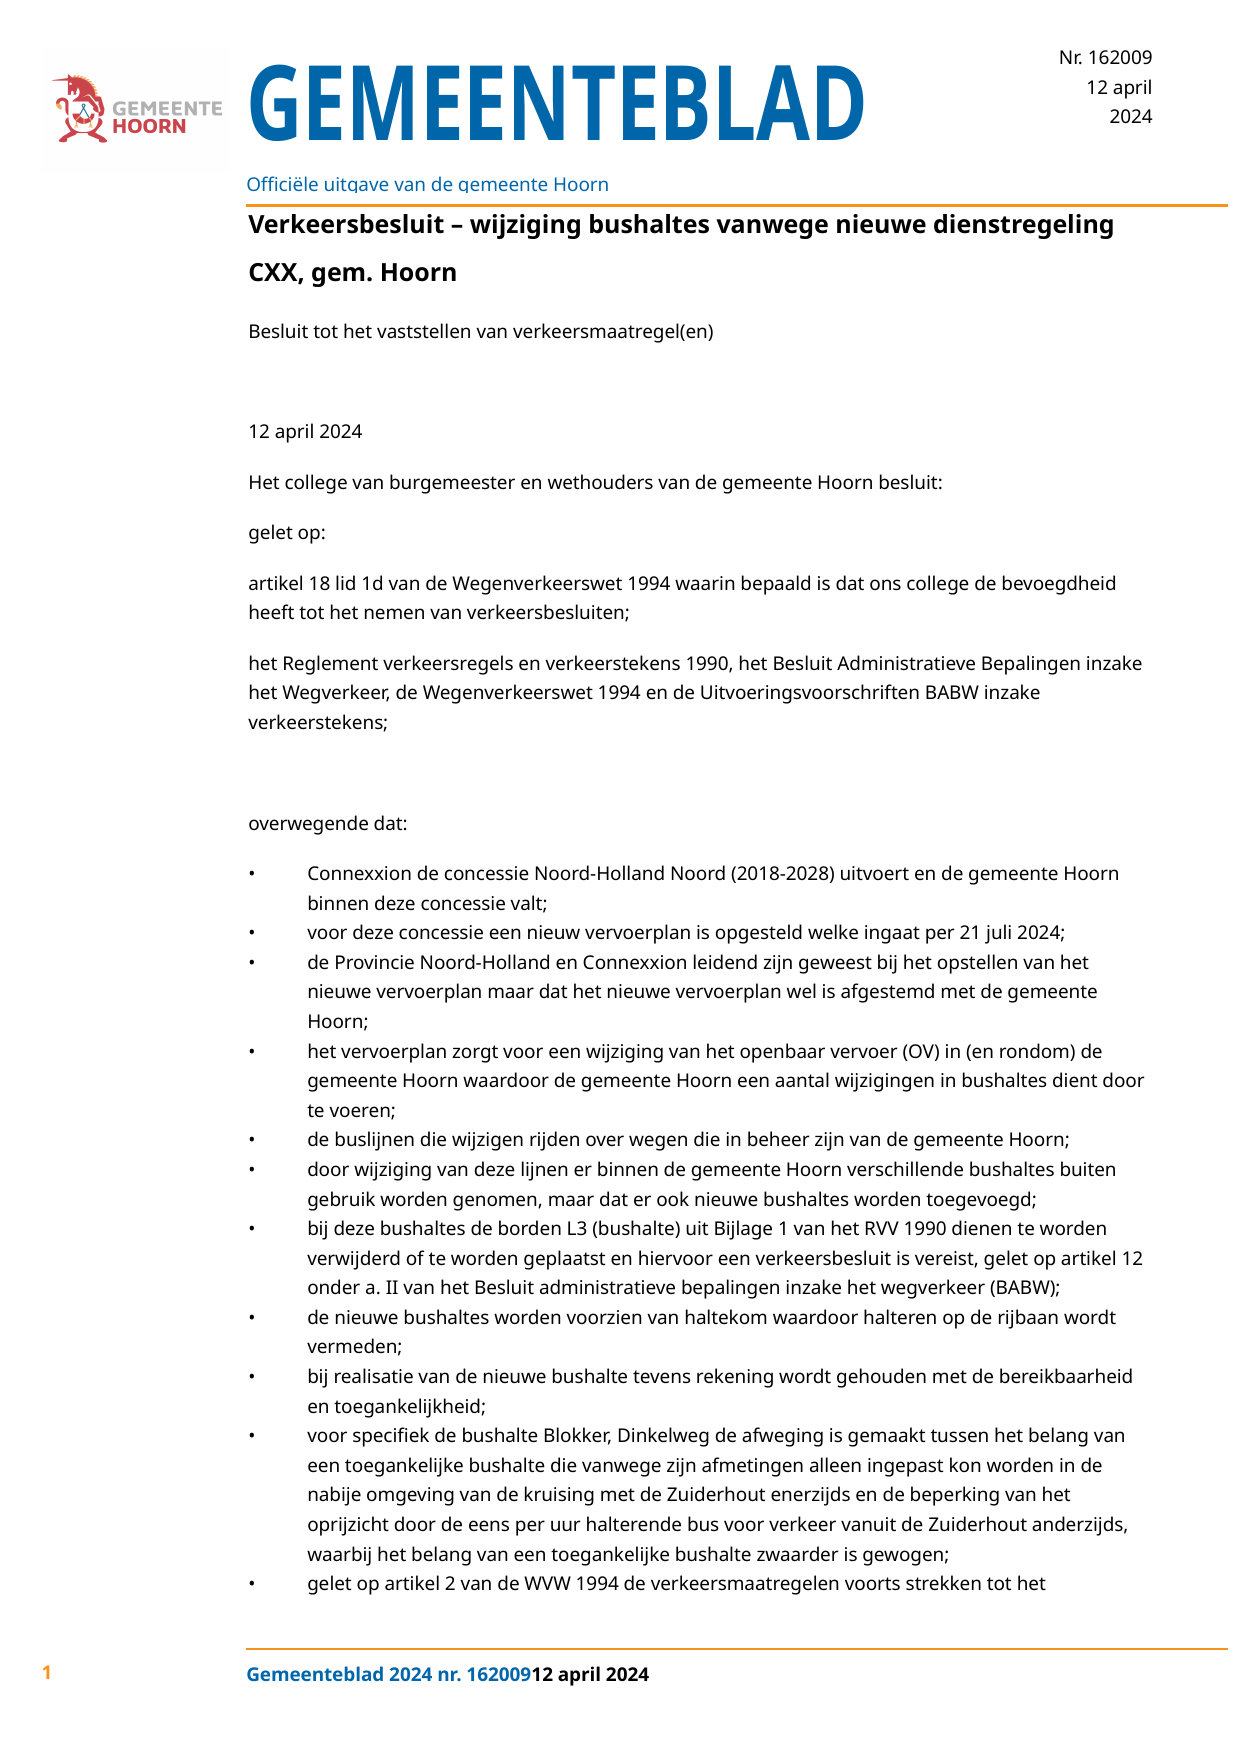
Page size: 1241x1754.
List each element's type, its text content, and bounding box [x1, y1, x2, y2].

text artikel 18 lid 1d van de Wegenverkeerswet 1994 waarin bepaald is dat ons college de bevoegdheid heeft tot het nemen van verkeersbesluiten; [248, 570, 1152, 625]
list bij realisatie van de nieuwe bushalte tevens rekening wordt gehouden met de bereikbaarheid en toegankelijkheid; [248, 1363, 1152, 1419]
list door wijziging van deze lijnen er binnen de gemeente Hoorn verschillende bushaltes buiten gebruik worden genomen, maar dat er ook nieuwe bushaltes worden toegevoegd; [248, 1156, 1152, 1212]
list voor specifiek de bushalte Blokker, Dinkelweg de afweging is gemaakt tussen het belang van een toegankelijke bushalte die vanwege zijn afmetingen alleen ingepast kon worden in de nabije omgeving van de kruising met de Zuiderhout enerzijds en de beperking van het oprijzicht door de eens per uur halterende bus voor verkeer vanuit de Zuiderhout anderzijds, waarbij het belang van een toegankelijke bushalte zwaarder is gewogen; [248, 1422, 1152, 1567]
list de nieuwe bushaltes worden voorzien van haltekom waardoor halteren op de rijbaan wordt vermeden; [248, 1304, 1152, 1359]
list voor deze concessie een nieuw vervoerplan is opgesteld welke ingaat per 21 juli 2024; [248, 919, 1152, 945]
list de buslijnen die wijzigen rijden over wegen die in beheer zijn van de gemeente Hoorn; [248, 1127, 1152, 1152]
text Besluit tot het vaststellen van verkeersmaatregel(en) [248, 318, 1152, 344]
list gelet op artikel 2 van de WVW 1994 de verkeersmaatregelen voorts strekken tot het [248, 1570, 1152, 1596]
list de Provincie Noord-Holland en Connexxion leidend zijn geweest bij het opstellen van het nieuwe vervoerplan maar dat het nieuwe vervoerplan wel is afgestemd met de gemeente Hoorn; [248, 949, 1152, 1034]
text overwegende dat: [248, 810, 1152, 836]
text het Reglement verkeersregels en verkeerstekens 1990, het Besluit Administratieve Bepalingen inzake het Wegverkeer, de Wegenverkeerswet 1994 en de Uitvoeringsvoorschriften BABW inzake verkeerstekens; [248, 650, 1152, 735]
text 12 april 2024 [248, 419, 1152, 444]
text Verkeersbesluit – wijziging bushaltes vanwege nieuwe dienstregeling CXX, gem. Hoorn [248, 207, 1152, 288]
text Het college van burgemeester en wethouders van de gemeente Hoorn besluit: [248, 469, 1152, 495]
list bij deze bushaltes de borden L3 (bushalte) uit Bijlage 1 van het RVV 1990 dienen te worden verwijderd of te worden geplaatst en hiervoor een verkeersbesluit is vereist, gelet op artikel 12 onder a. II van het Besluit administratieve bepalingen inzake het wegverkeer (BABW); [248, 1215, 1152, 1300]
text gelet op: [248, 519, 1152, 545]
picture [41, 47, 231, 172]
list het vervoerplan zorgt voor een wijziging van het openbaar vervoer (OV) in (en rondom) de gemeente Hoorn waardoor de gemeente Hoorn een aantal wijzigingen in bushaltes dient door te voeren; [248, 1038, 1152, 1123]
list Connexxion de concessie Noord-Holland Noord (2018-2028) uitvoert en de gemeente Hoorn binnen deze concessie valt; [248, 860, 1152, 916]
